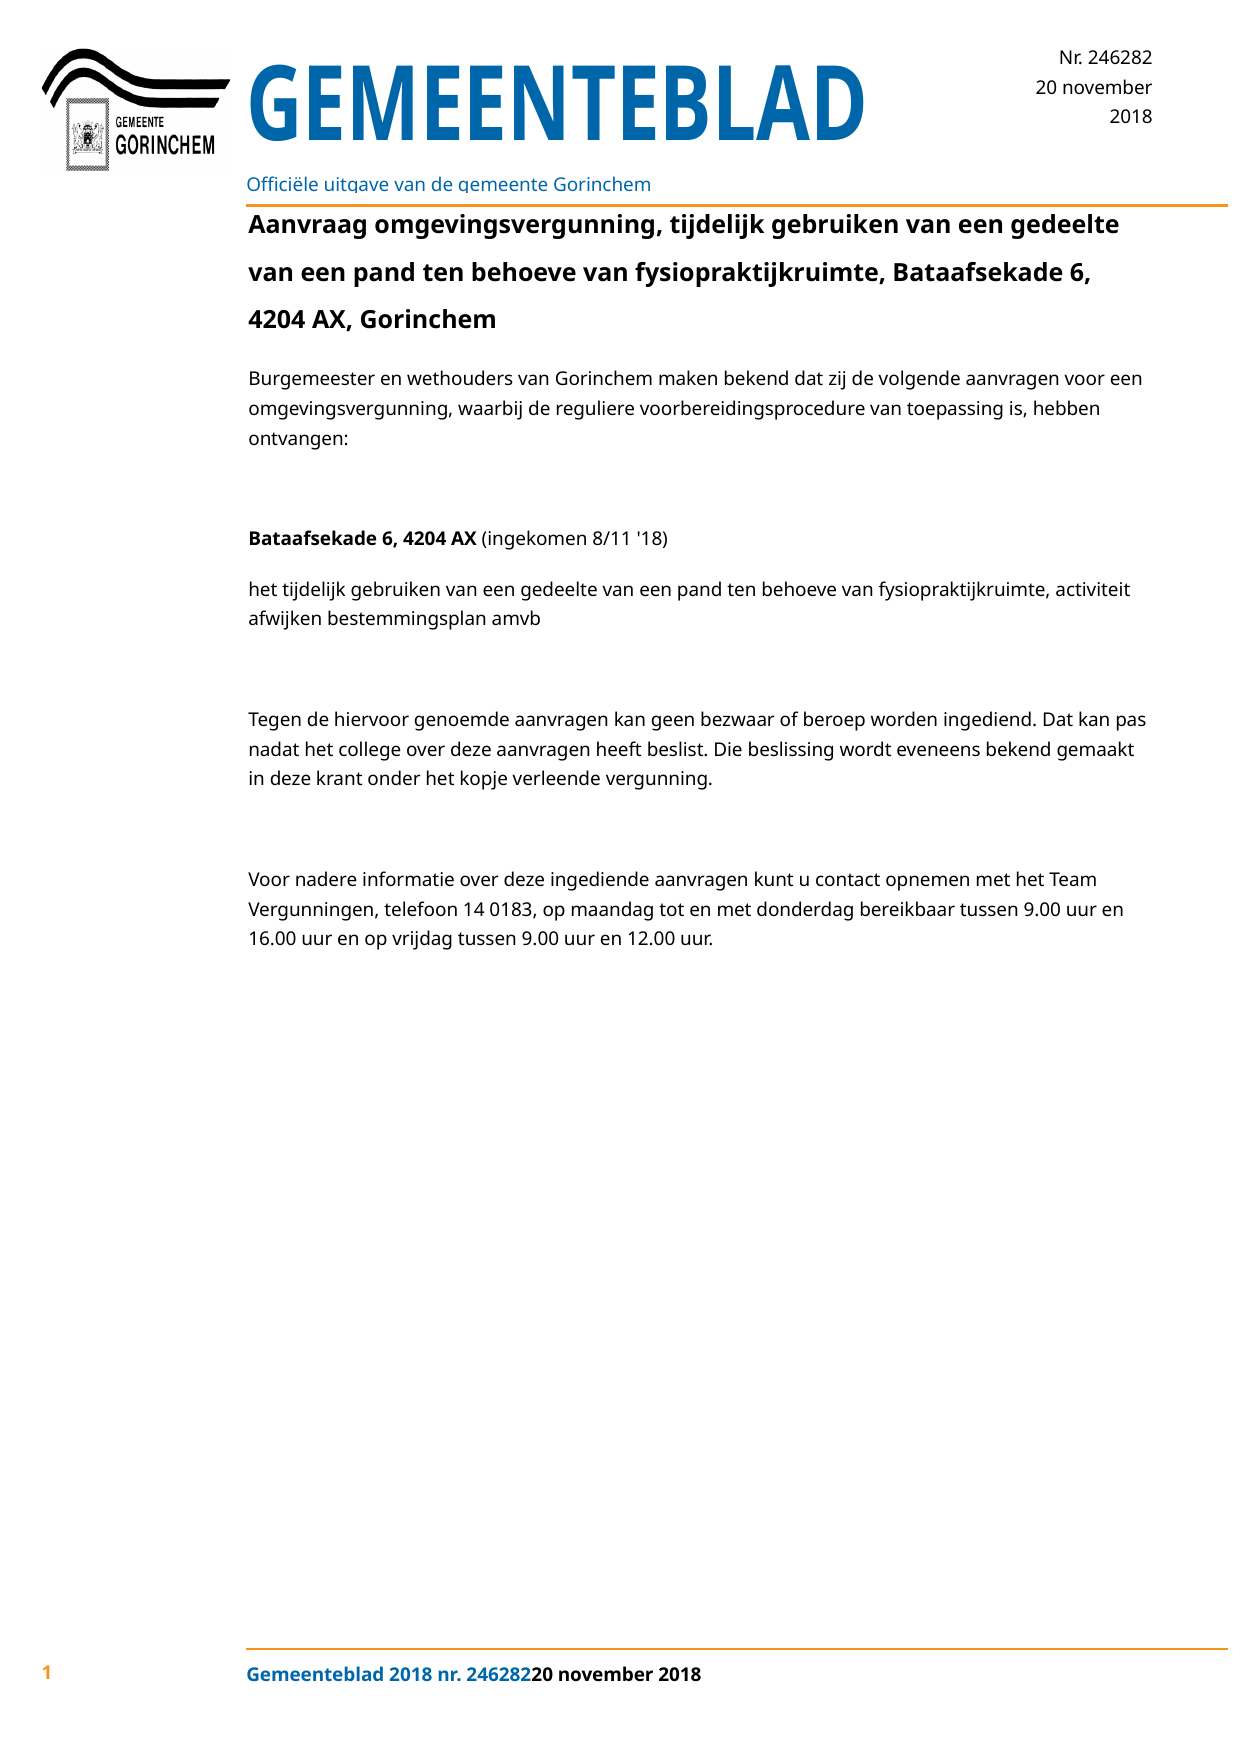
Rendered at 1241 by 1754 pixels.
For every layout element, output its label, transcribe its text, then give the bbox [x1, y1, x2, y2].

text Bataafsekade 6, 4204 AX (ingekomen 8/11 '18) [248, 526, 1152, 551]
text het tijdelijk gebruiken van een gedeelte van een pand ten behoeve van fysiopraktijkruimte, activiteit afwijken bestemmingsplan amvb [248, 576, 1152, 631]
text Burgemeester en wethouders van Gorinchem maken bekend dat zij de volgende aanvragen voor een omgevingsvergunning, waarbij de reguliere voorbereidingsprocedure van toepassing is, hebben ontvangen: [248, 366, 1152, 450]
text Aanvraag omgevingsvergunning, tijdelijk gebruiken van een gedeelte van een pand ten behoeve van fysiopraktijkruimte, Bataafsekade 6, 4204 AX, Gorinchem [248, 207, 1152, 336]
picture [41, 47, 231, 172]
text Tegen de hiervoor genoemde aanvragen kan geen bezwaar of beroep worden ingediend. Dat kan pas nadat het college over deze aanvragen heeft beslist. Die beslissing wordt eveneens bekend gemaakt in deze krant onder het kopje verleende vergunning. [248, 706, 1152, 791]
text Voor nadere informatie over deze ingediende aanvragen kunt u contact opnemen met het Team Vergunningen, telefoon 14 0183, op maandag tot en met donderdag bereikbaar tussen 9.00 uur en 16.00 uur en op vrijdag tussen 9.00 uur en 12.00 uur. [248, 866, 1152, 951]
